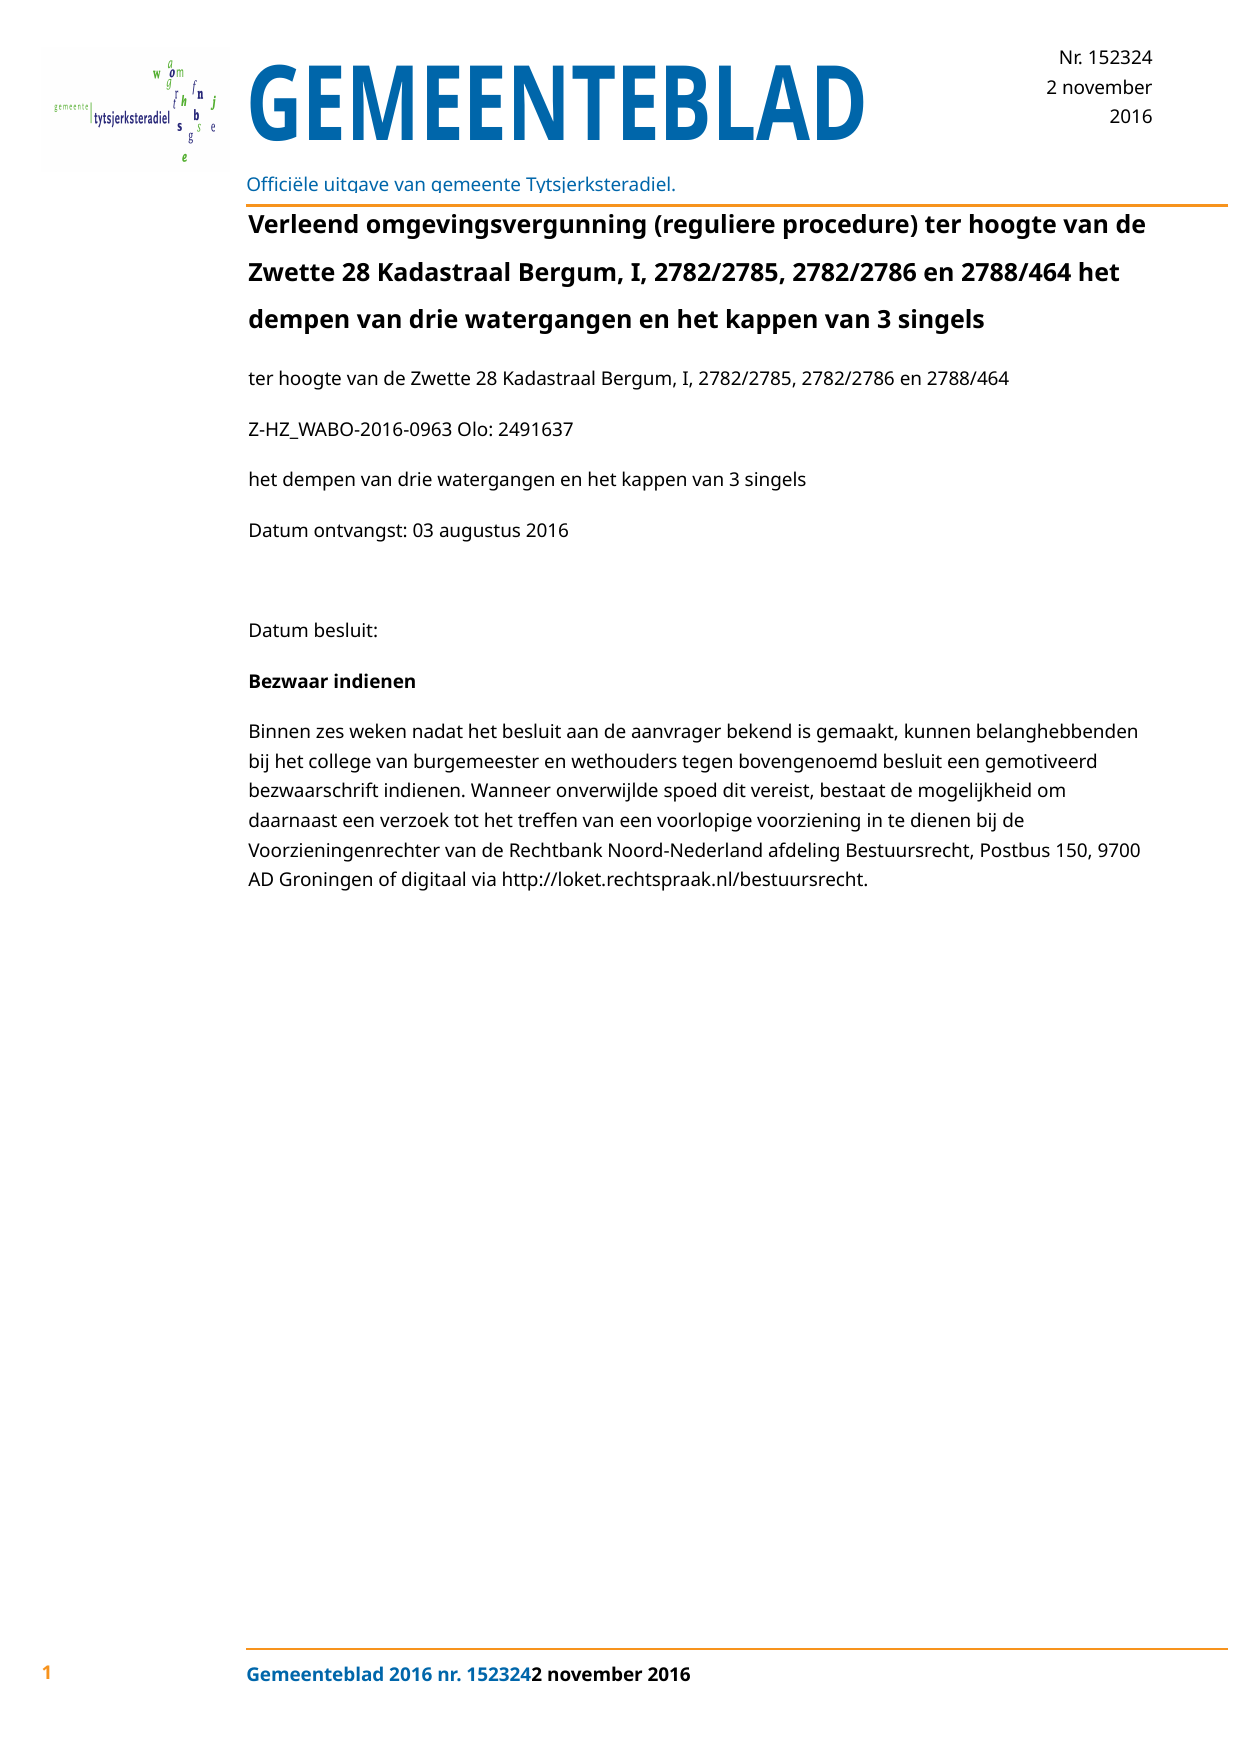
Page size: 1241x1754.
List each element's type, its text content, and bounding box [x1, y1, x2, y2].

text Z-HZ_WABO-2016-0963 Olo: 2491637 [248, 416, 1152, 442]
text Datum besluit: [248, 618, 1152, 643]
text Binnen zes weken nadat het besluit aan de aanvrager bekend is gemaakt, kunnen belanghebbenden bij het college van burgemeester en wethouders tegen bovengenoemd besluit een gemotiveerd bezwaarschrift indienen. Wanneer onverwijlde spoed dit vereist, bestaat de mogelijkheid om daarnaast een verzoek tot het treffen van een voorlopige voorziening in te dienen bij de Voorzieningenrechter van de Rechtbank Noord-Nederland afdeling Bestuursrecht, Postbus 150, 9700 AD Groningen of digitaal via http://loket.rechtspraak.nl/bestuursrecht. [248, 718, 1152, 892]
text Datum ontvangst: 03 augustus 2016 [248, 517, 1152, 542]
text het dempen van drie watergangen en het kappen van 3 singels [248, 466, 1152, 492]
text Verleend omgevingsvergunning (reguliere procedure) ter hoogte van de Zwette 28 Kadastraal Bergum, I, 2782/2785, 2782/2786 en 2788/464 het dempen van drie watergangen en het kappen van 3 singels [248, 207, 1152, 336]
text Bezwaar indienen [248, 668, 1152, 694]
picture [41, 47, 231, 172]
text ter hoogte van de Zwette 28 Kadastraal Bergum, I, 2782/2785, 2782/2786 en 2788/464 [248, 366, 1152, 391]
